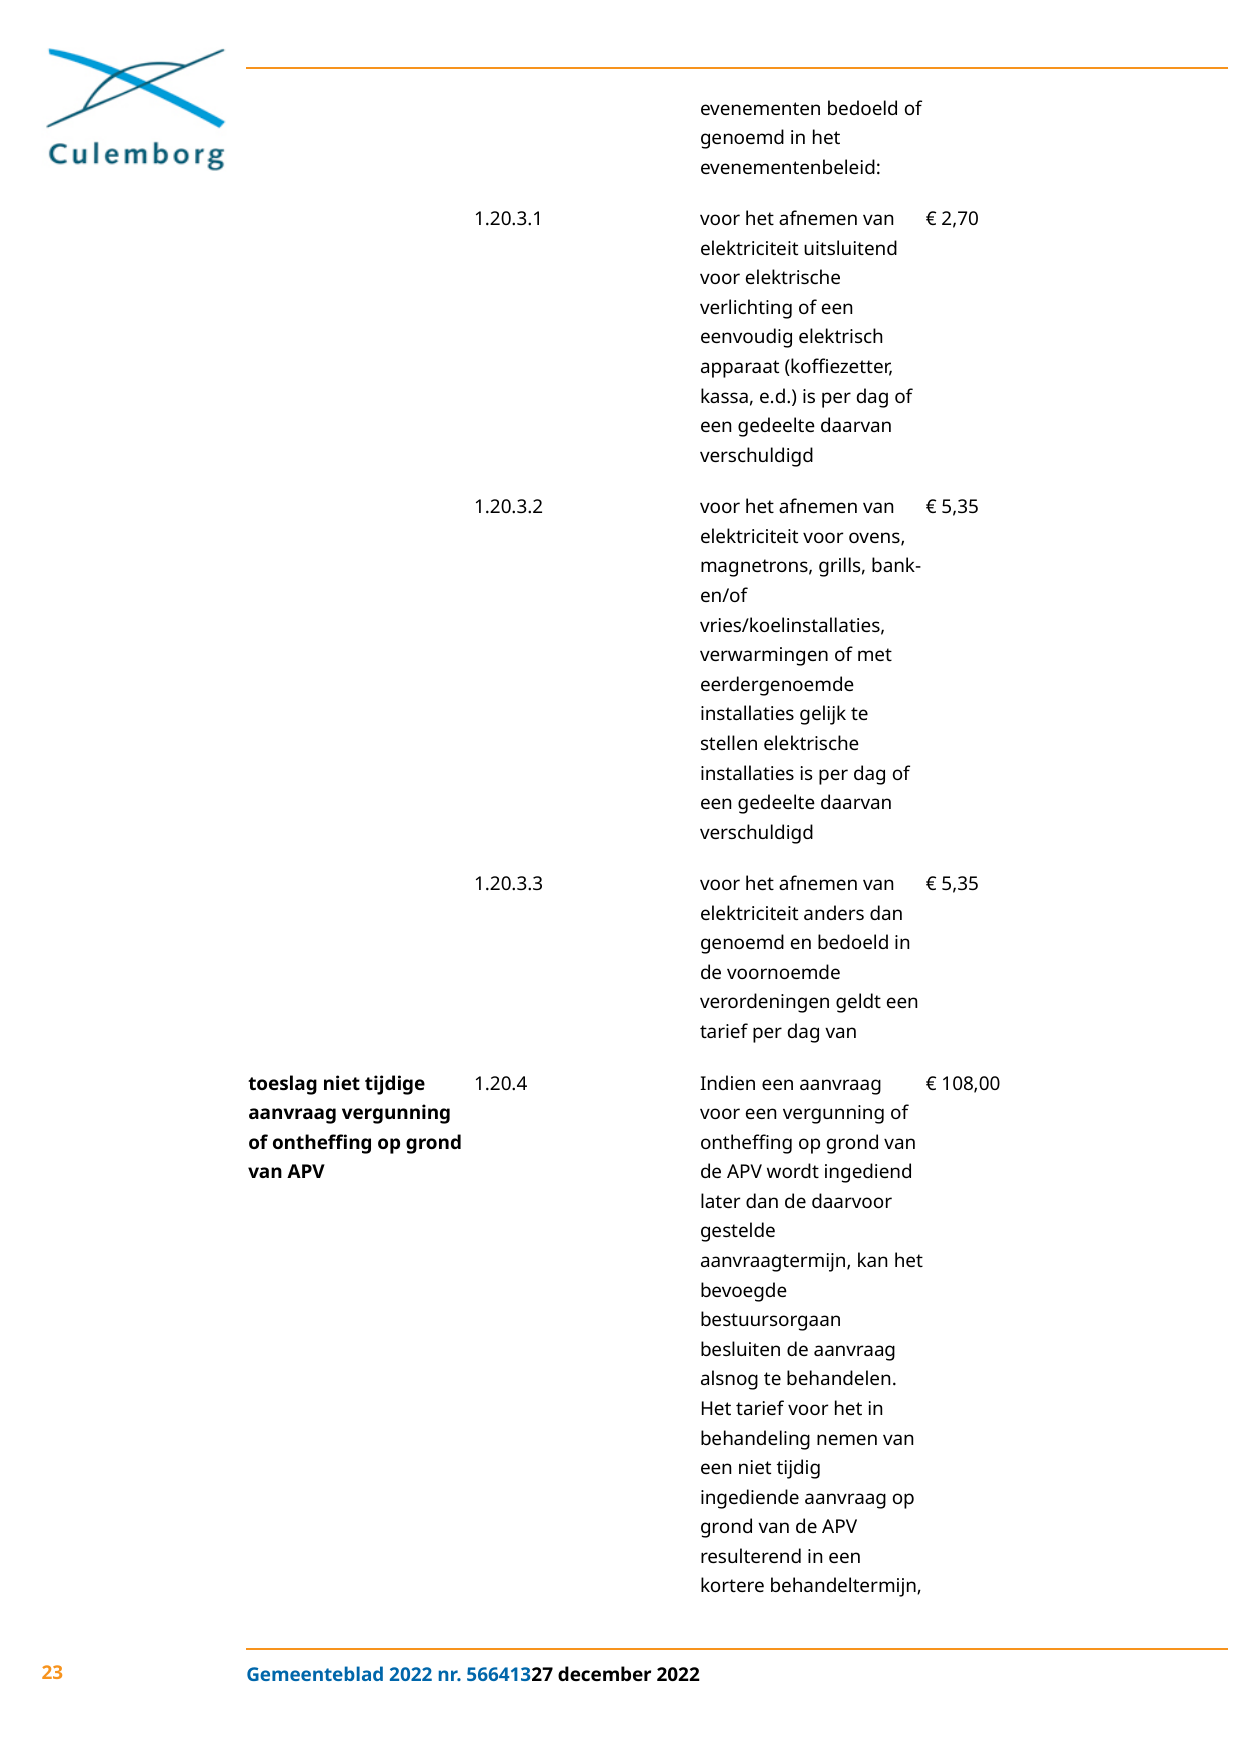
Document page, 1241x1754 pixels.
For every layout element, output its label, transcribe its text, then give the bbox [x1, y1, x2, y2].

table_cell [474, 845, 700, 870]
table_cell [700, 180, 926, 205]
table_cell € 5,35 [926, 494, 1152, 845]
table_cell toeslag niet tijdige aanvraag vergunning of ontheffing op grond van APV [248, 1070, 474, 1598]
table_cell [248, 468, 474, 493]
table_cell [700, 1044, 926, 1070]
table_cell [248, 845, 474, 870]
table_cell [474, 95, 700, 180]
table_cell [926, 845, 1152, 870]
table_cell 1.20.3.1 [474, 205, 700, 468]
table_cell 1.20.3.2 [474, 494, 700, 845]
table_cell € 5,35 [926, 870, 1152, 1044]
table_cell [700, 845, 926, 870]
table_cell [248, 494, 474, 845]
table_cell [248, 205, 474, 468]
table_cell [248, 1044, 474, 1070]
table_cell voor het afnemen van elektriciteit uitsluitend voor elektrische verlichting of een eenvoudig elektrisch apparaat (koffiezetter, kassa, e.d.) is per dag of een gedeelte daarvan verschuldigd [700, 205, 926, 468]
table_cell [474, 180, 700, 205]
table_cell [926, 468, 1152, 493]
table_cell [926, 1044, 1152, 1070]
table_cell [248, 180, 474, 205]
table_cell [700, 468, 926, 493]
table_cell [248, 95, 474, 180]
table_cell voor het afnemen van elektriciteit voor ovens, magnetrons, grills, bank- en/of vries/koelinstallaties, verwarmingen of met eerdergenoemde installaties gelijk te stellen elektrische installaties is per dag of een gedeelte daarvan verschuldigd [700, 494, 926, 845]
table_cell evenementen bedoeld of genoemd in het evenementenbeleid: [700, 95, 926, 180]
table_cell voor het afnemen van elektriciteit anders dan genoemd en bedoeld in de voornoemde verordeningen geldt een tarief per dag van [700, 870, 926, 1044]
table_cell [926, 95, 1152, 180]
picture [41, 47, 231, 172]
table_cell 1.20.4 [474, 1070, 700, 1598]
table_cell [248, 870, 474, 1044]
table_cell [474, 468, 700, 493]
table_cell € 108,00 [926, 1070, 1152, 1598]
table_cell 1.20.3.3 [474, 870, 700, 1044]
table_cell [926, 180, 1152, 205]
table_cell [474, 1044, 700, 1070]
table_cell Indien een aanvraag voor een vergunning of ontheffing op grond van de APV wordt ingediend later dan de daarvoor gestelde aanvraagtermijn, kan het bevoegde bestuursorgaan besluiten de aanvraag alsnog te behandelen. Het tarief voor het in behandeling nemen van een niet tijdig ingediende aanvraag op grond van de APV resulterend in een kortere behandeltermijn, [700, 1070, 926, 1598]
table_cell € 2,70 [926, 205, 1152, 468]
